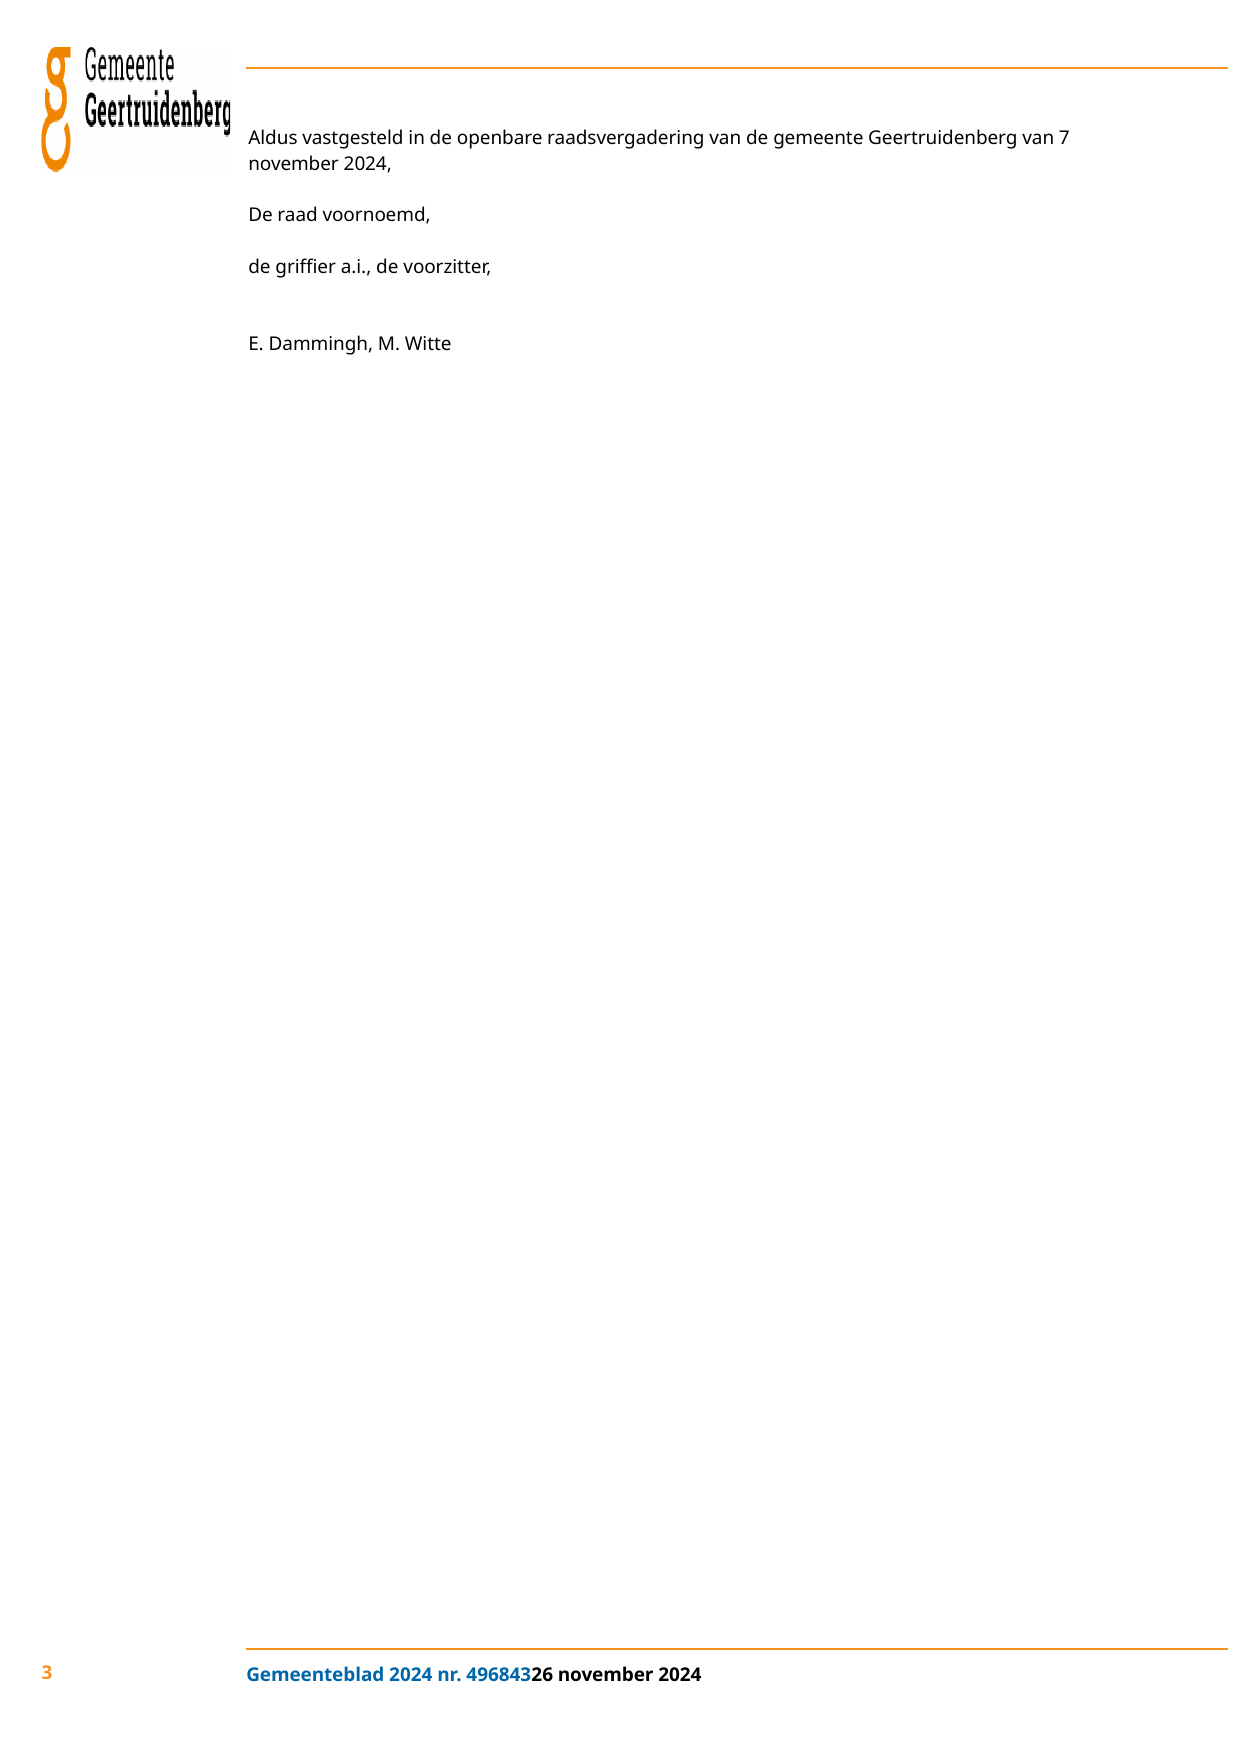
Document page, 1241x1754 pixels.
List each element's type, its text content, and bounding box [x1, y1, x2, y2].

text de griffier a.i., de voorzitter, [248, 253, 1152, 279]
text E. Dammingh, M. Witte [248, 330, 1152, 356]
picture [41, 47, 231, 172]
text De raad voornoemd, [248, 202, 1152, 227]
text Aldus vastgesteld in de openbare raadsvergadering van de gemeente Geertruidenberg van 7 november 2024, [248, 124, 1152, 176]
